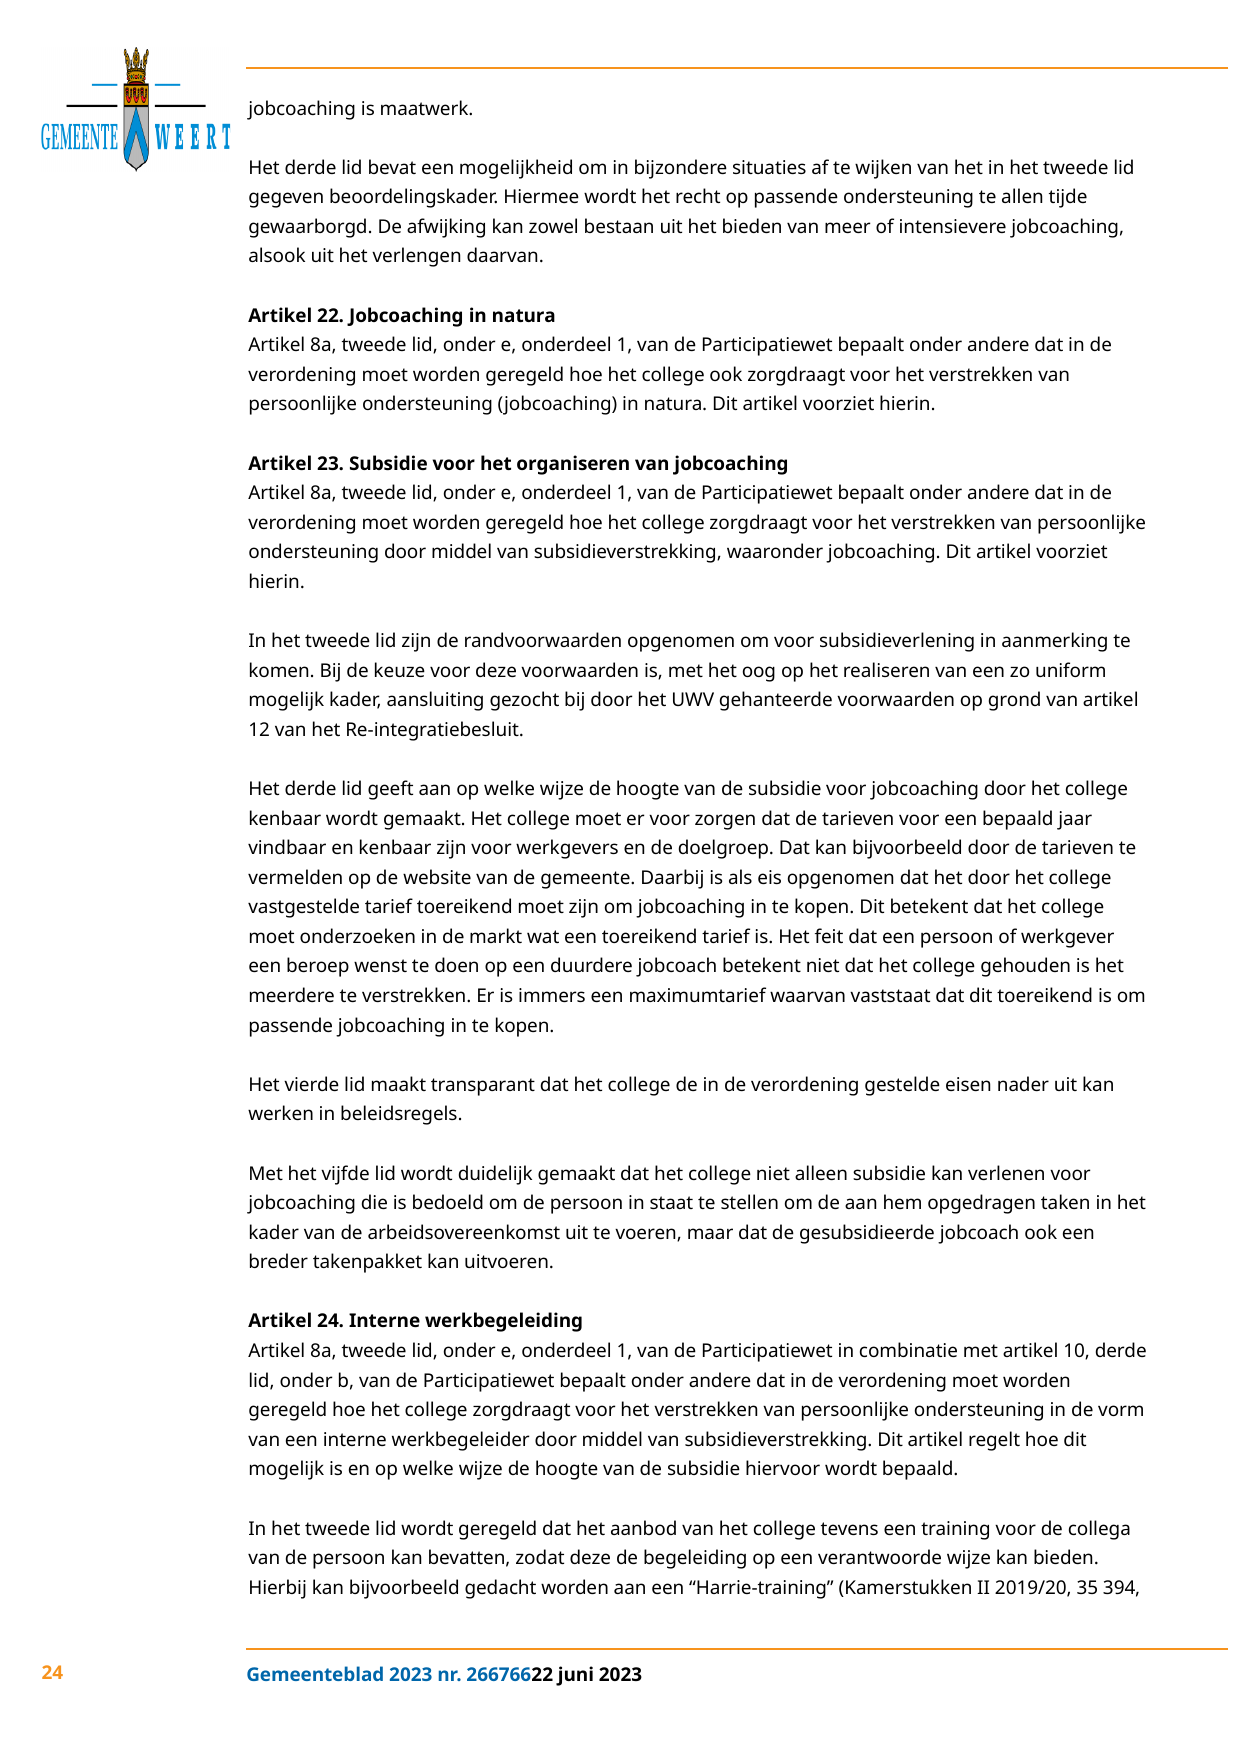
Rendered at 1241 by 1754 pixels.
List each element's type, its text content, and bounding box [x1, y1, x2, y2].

text jobcoaching is maatwerk. [248, 95, 1152, 121]
text In het tweede lid wordt geregeld dat het aanbod van het college tevens een training voor de collega van de persoon kan bevatten, zodat deze de begeleiding op een verantwoorde wijze kan bieden. Hierbij kan bijvoorbeeld gedacht worden aan een “Harrie-training” (Kamerstukken II 2019/20, 35 394, [248, 1515, 1152, 1600]
text Met het vijfde lid wordt duidelijk gemaakt dat het college niet alleen subsidie kan verlenen voor jobcoaching die is bedoeld om de persoon in staat te stellen om de aan hem opgedragen taken in het kader van de arbeidsovereenkomst uit te voeren, maar dat de gesubsidieerde jobcoach ook een breder takenpakket kan uitvoeren. [248, 1160, 1152, 1274]
text Artikel 8a, tweede lid, onder e, onderdeel 1, van de Participatiewet in combinatie met artikel 10, derde lid, onder b, van de Participatiewet bepaalt onder andere dat in de verordening moet worden geregeld hoe het college zorgdraagt voor het verstrekken van persoonlijke ondersteuning in de vorm van een interne werkbegeleider door middel van subsidieverstrekking. Dit artikel regelt hoe dit mogelijk is en op welke wijze de hoogte van de subsidie hiervoor wordt bepaald. [248, 1337, 1152, 1481]
text Het vierde lid maakt transparant dat het college de in de verordening gestelde eisen nader uit kan werken in beleidsregels. [248, 1071, 1152, 1126]
picture [41, 47, 231, 172]
text Artikel 8a, tweede lid, onder e, onderdeel 1, van de Participatiewet bepaalt onder andere dat in de verordening moet worden geregeld hoe het college zorgdraagt voor het verstrekken van persoonlijke ondersteuning door middel van subsidieverstrekking, waaronder jobcoaching. Dit artikel voorziet hierin. [248, 479, 1152, 594]
text In het tweede lid zijn de randvoorwaarden opgenomen om voor subsidieverlening in aanmerking te komen. Bij de keuze voor deze voorwaarden is, met het oog op het realiseren van een zo uniform mogelijk kader, aansluiting gezocht bij door het UWV gehanteerde voorwaarden op grond van artikel 12 van het Re-integratiebesluit. [248, 627, 1152, 742]
text Het derde lid geeft aan op welke wijze de hoogte van de subsidie voor jobcoaching door het college kenbaar wordt gemaakt. Het college moet er voor zorgen dat de tarieven voor een bepaald jaar vindbaar en kenbaar zijn voor werkgevers en de doelgroep. Dat kan bijvoorbeeld door de tarieven te vermelden op de website van de gemeente. Daarbij is als eis opgenomen dat het door het college vastgestelde tarief toereikend moet zijn om jobcoaching in te kopen. Dit betekent dat het college moet onderzoeken in de markt wat een toereikend tarief is. Het feit dat een persoon of werkgever een beroep wenst te doen op een duurdere jobcoach betekent niet dat het college gehouden is het meerdere te verstrekken. Er is immers een maximumtarief waarvan vaststaat dat dit toereikend is om passende jobcoaching in te kopen. [248, 775, 1152, 1038]
text Het derde lid bevat een mogelijkheid om in bijzondere situaties af te wijken van het in het tweede lid gegeven beoordelingskader. Hiermee wordt het recht op passende ondersteuning te allen tijde gewaarborgd. De afwijking kan zowel bestaan uit het bieden van meer of intensievere jobcoaching, alsook uit het verlengen daarvan. [248, 154, 1152, 268]
text Artikel 22. Jobcoaching in natura [248, 302, 1152, 328]
text Artikel 8a, tweede lid, onder e, onderdeel 1, van de Participatiewet bepaalt onder andere dat in de verordening moet worden geregeld hoe het college ook zorgdraagt voor het verstrekken van persoonlijke ondersteuning (jobcoaching) in natura. Dit artikel voorziet hierin. [248, 331, 1152, 416]
text Artikel 23. Subsidie voor het organiseren van jobcoaching [248, 450, 1152, 476]
text Artikel 24. Interne werkbegeleiding [248, 1308, 1152, 1333]
